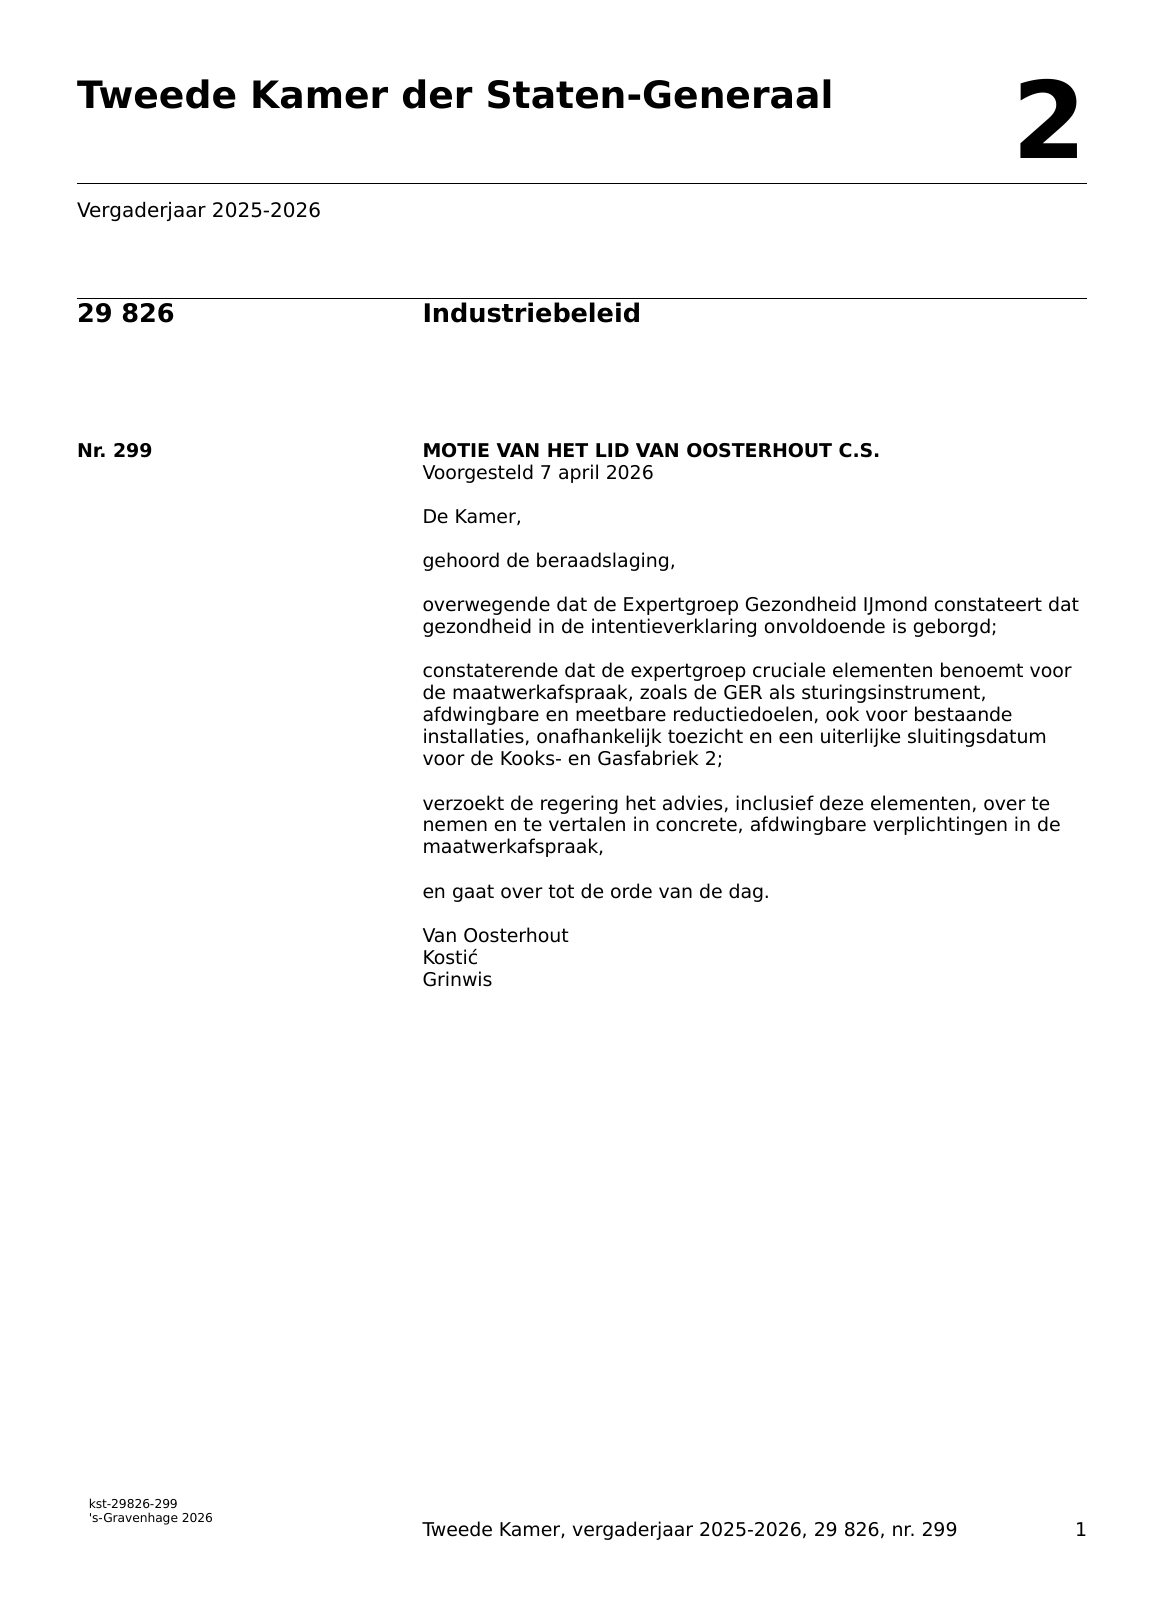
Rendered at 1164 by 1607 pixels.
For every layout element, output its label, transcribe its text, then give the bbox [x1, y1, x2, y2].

text Kostić [422, 947, 1087, 969]
text De Kamer, [422, 506, 1087, 528]
text Van Oosterhout [422, 925, 1087, 947]
text Voorgesteld 7 april 2026 [422, 462, 1087, 484]
subtitle Nr. 299 MOTIE VAN HET LID VAN OOSTERHOUT C.S. [77, 440, 1087, 462]
text Grinwis [422, 969, 1087, 991]
text overwegende dat de Expertgroep Gezondheid IJmond constateert dat gezondheid in de intentieverklaring onvoldoende is geborgd; [422, 594, 1087, 638]
text en gaat over tot de orde van de dag. [422, 881, 1087, 902]
text 's-Gravenhage 2026 [88, 1511, 323, 1525]
text constaterende dat de expertgroep cruciale elementen benoemt voor de maatwerkafspraak, zoals de GER als sturingsinstrument, afdwingbare en meetbare reductiedoelen, ook voor bestaande installaties, onafhankelijk toezicht en een uiterlijke sluitingsdatum voor de Kooks- en Gasfabriek 2; [422, 660, 1087, 770]
table_header 2 [886, 59, 1087, 183]
text verzoekt de regering het advies, inclusief deze elementen, over te nemen en te vertalen in concrete, afdwingbare verplichtingen in de maatwerkafspraak, [422, 792, 1087, 858]
text kst-29826-299 [88, 1497, 323, 1511]
table_cell Vergaderjaar 2025-2026 [77, 184, 1087, 298]
text gehoord de beraadslaging, [422, 550, 1087, 572]
subtitle 29 826 Industriebeleid [77, 299, 1087, 329]
table_header Tweede Kamer der Staten-Generaal [77, 59, 886, 183]
